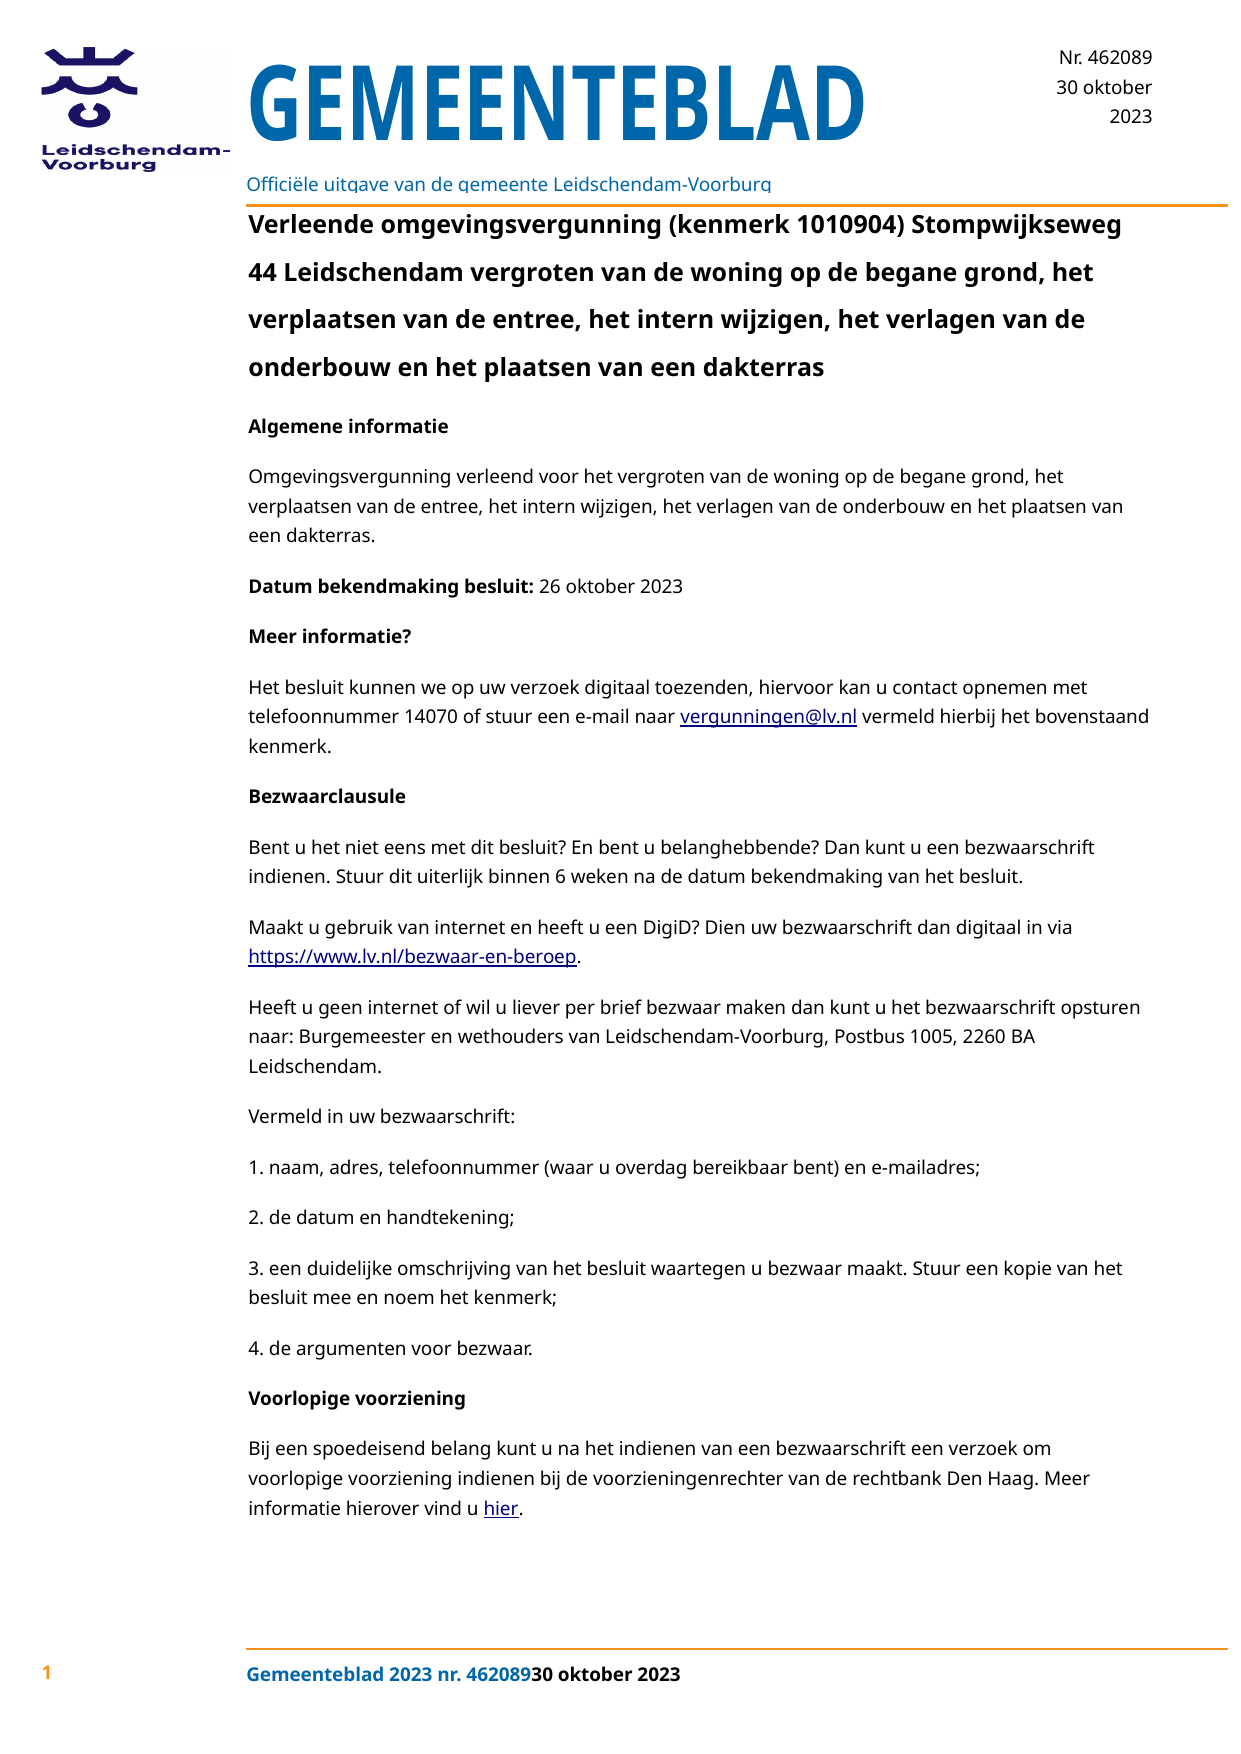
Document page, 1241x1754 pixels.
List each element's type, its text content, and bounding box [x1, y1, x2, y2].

text Vermeld in uw bezwaarschrift: [248, 1103, 1152, 1129]
text Bent u het niet eens met dit besluit? En bent u belanghebbende? Dan kunt u een bezwaarschrift indienen. Stuur dit uiterlijk binnen 6 weken na de datum bekendmaking van het besluit. [248, 834, 1152, 889]
text Bezwaarclausule [248, 783, 1152, 809]
text Het besluit kunnen we op uw verzoek digitaal toezenden, hiervoor kan u contact opnemen met telefoonnummer 14070 of stuur een e-mail naar vergunningen@lv.nl vermeld hierbij het bovenstaand kenmerk. [248, 674, 1152, 759]
text Algemene informatie [248, 413, 1152, 439]
text Maakt u gebruik van internet en heeft u een DigiD? Dien uw bezwaarschrift dan digitaal in via https://www.lv.nl/bezwaar-en-beroep. [248, 914, 1152, 969]
text Meer informatie? [248, 623, 1152, 649]
text Verleende omgevingsvergunning (kenmerk 1010904) Stompwijkseweg 44 Leidschendam vergroten van de woning op de begane grond, het verplaatsen van de entree, het intern wijzigen, het verlagen van de onderbouw en het plaatsen van een dakterras [248, 207, 1152, 384]
text Heeft u geen internet of wil u liever per brief bezwaar maken dan kunt u het bezwaarschrift opsturen naar: Burgemeester en wethouders van Leidschendam-Voorburg, Postbus 1005, 2260 BA Leidschendam. [248, 994, 1152, 1079]
text Omgevingsvergunning verleend voor het vergroten van de woning op de begane grond, het verplaatsen van de entree, het intern wijzigen, het verlagen van de onderbouw en het plaatsen van een dakterras. [248, 463, 1152, 548]
picture [41, 47, 231, 172]
text 3. een duidelijke omschrijving van het besluit waartegen u bezwaar maakt. Stuur een kopie van het besluit mee en noem het kenmerk; [248, 1255, 1152, 1310]
text 2. de datum en handtekening; [248, 1204, 1152, 1230]
text Datum bekendmaking besluit: 26 oktober 2023 [248, 573, 1152, 599]
text 4. de argumenten voor bezwaar. [248, 1335, 1152, 1361]
text 1. naam, adres, telefoonnummer (waar u overdag bereikbaar bent) en e-mailadres; [248, 1154, 1152, 1180]
text Voorlopige voorziening [248, 1385, 1152, 1411]
text Bij een spoedeisend belang kunt u na het indienen van een bezwaarschrift een verzoek om voorlopige voorziening indienen bij de voorzieningenrechter van de rechtbank Den Haag. Meer informatie hierover vind u hier. [248, 1436, 1152, 1521]
